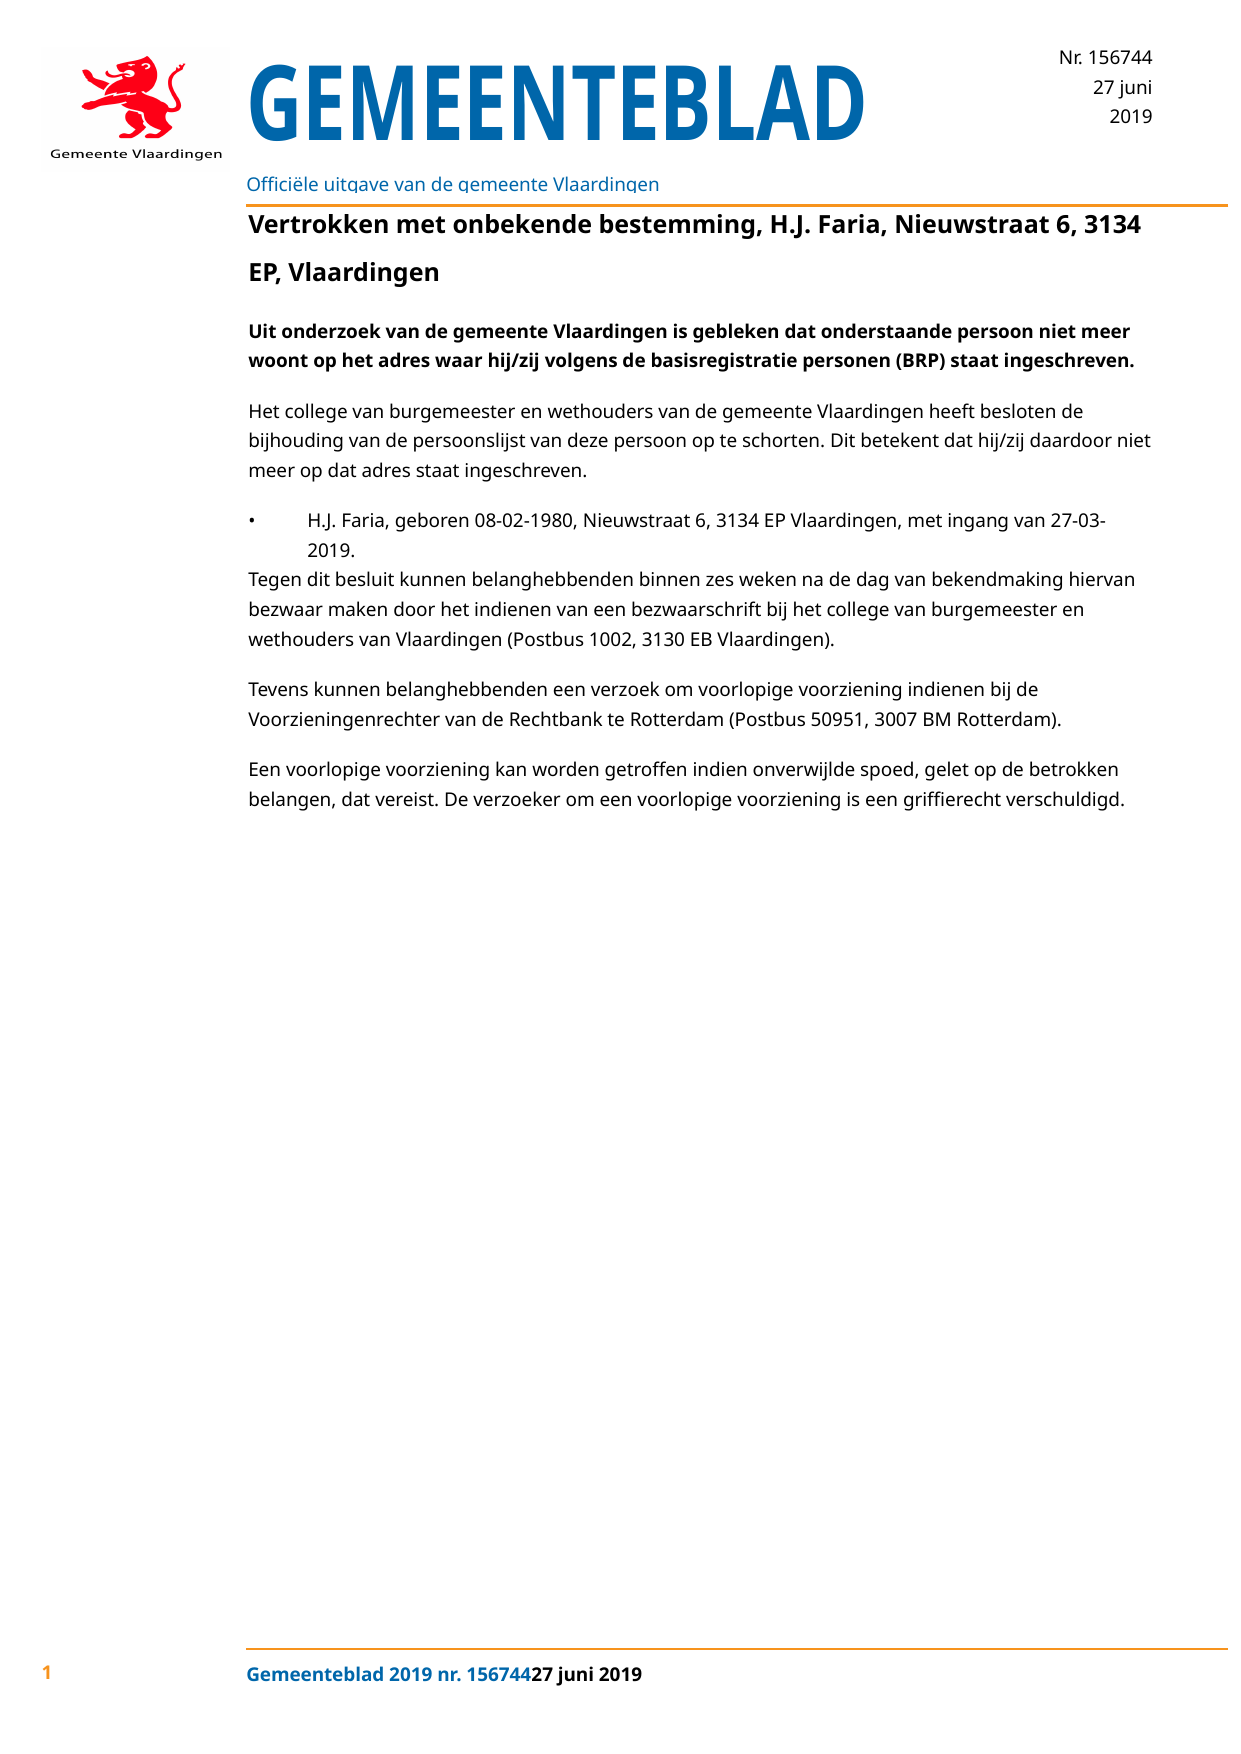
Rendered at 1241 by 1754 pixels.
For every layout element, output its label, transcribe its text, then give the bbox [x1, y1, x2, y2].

text Een voorlopige voorziening kan worden getroffen indien onverwijlde spoed, gelet op de betrokken belangen, dat vereist. De verzoeker om een voorlopige voorziening is een griffierecht verschuldigd. [248, 756, 1152, 812]
picture [41, 47, 231, 172]
list H.J. Faria, geboren 08-02-1980, Nieuwstraat 6, 3134 EP Vlaardingen, met ingang van 27-03-2019. [248, 507, 1152, 563]
text Vertrokken met onbekende bestemming, H.J. Faria, Nieuwstraat 6, 3134 EP, Vlaardingen [248, 207, 1152, 288]
text Tevens kunnen belanghebbenden een verzoek om voorlopige voorziening indienen bij de Voorzieningenrechter van de Rechtbank te Rotterdam (Postbus 50951, 3007 BM Rotterdam). [248, 676, 1152, 732]
text Het college van burgemeester en wethouders van de gemeente Vlaardingen heeft besloten de bijhouding van de persoonslijst van deze persoon op te schorten. Dit betekent dat hij/zij daardoor niet meer op dat adres staat ingeschreven. [248, 398, 1152, 483]
text Tegen dit besluit kunnen belanghebbenden binnen zes weken na de dag van bekendmaking hiervan bezwaar maken door het indienen van een bezwaarschrift bij het college van burgemeester en wethouders van Vlaardingen (Postbus 1002, 3130 EB Vlaardingen). [248, 567, 1152, 652]
text Uit onderzoek van de gemeente Vlaardingen is gebleken dat onderstaande persoon niet meer woont op het adres waar hij/zij volgens de basisregistratie personen (BRP) staat ingeschreven. [248, 318, 1152, 373]
